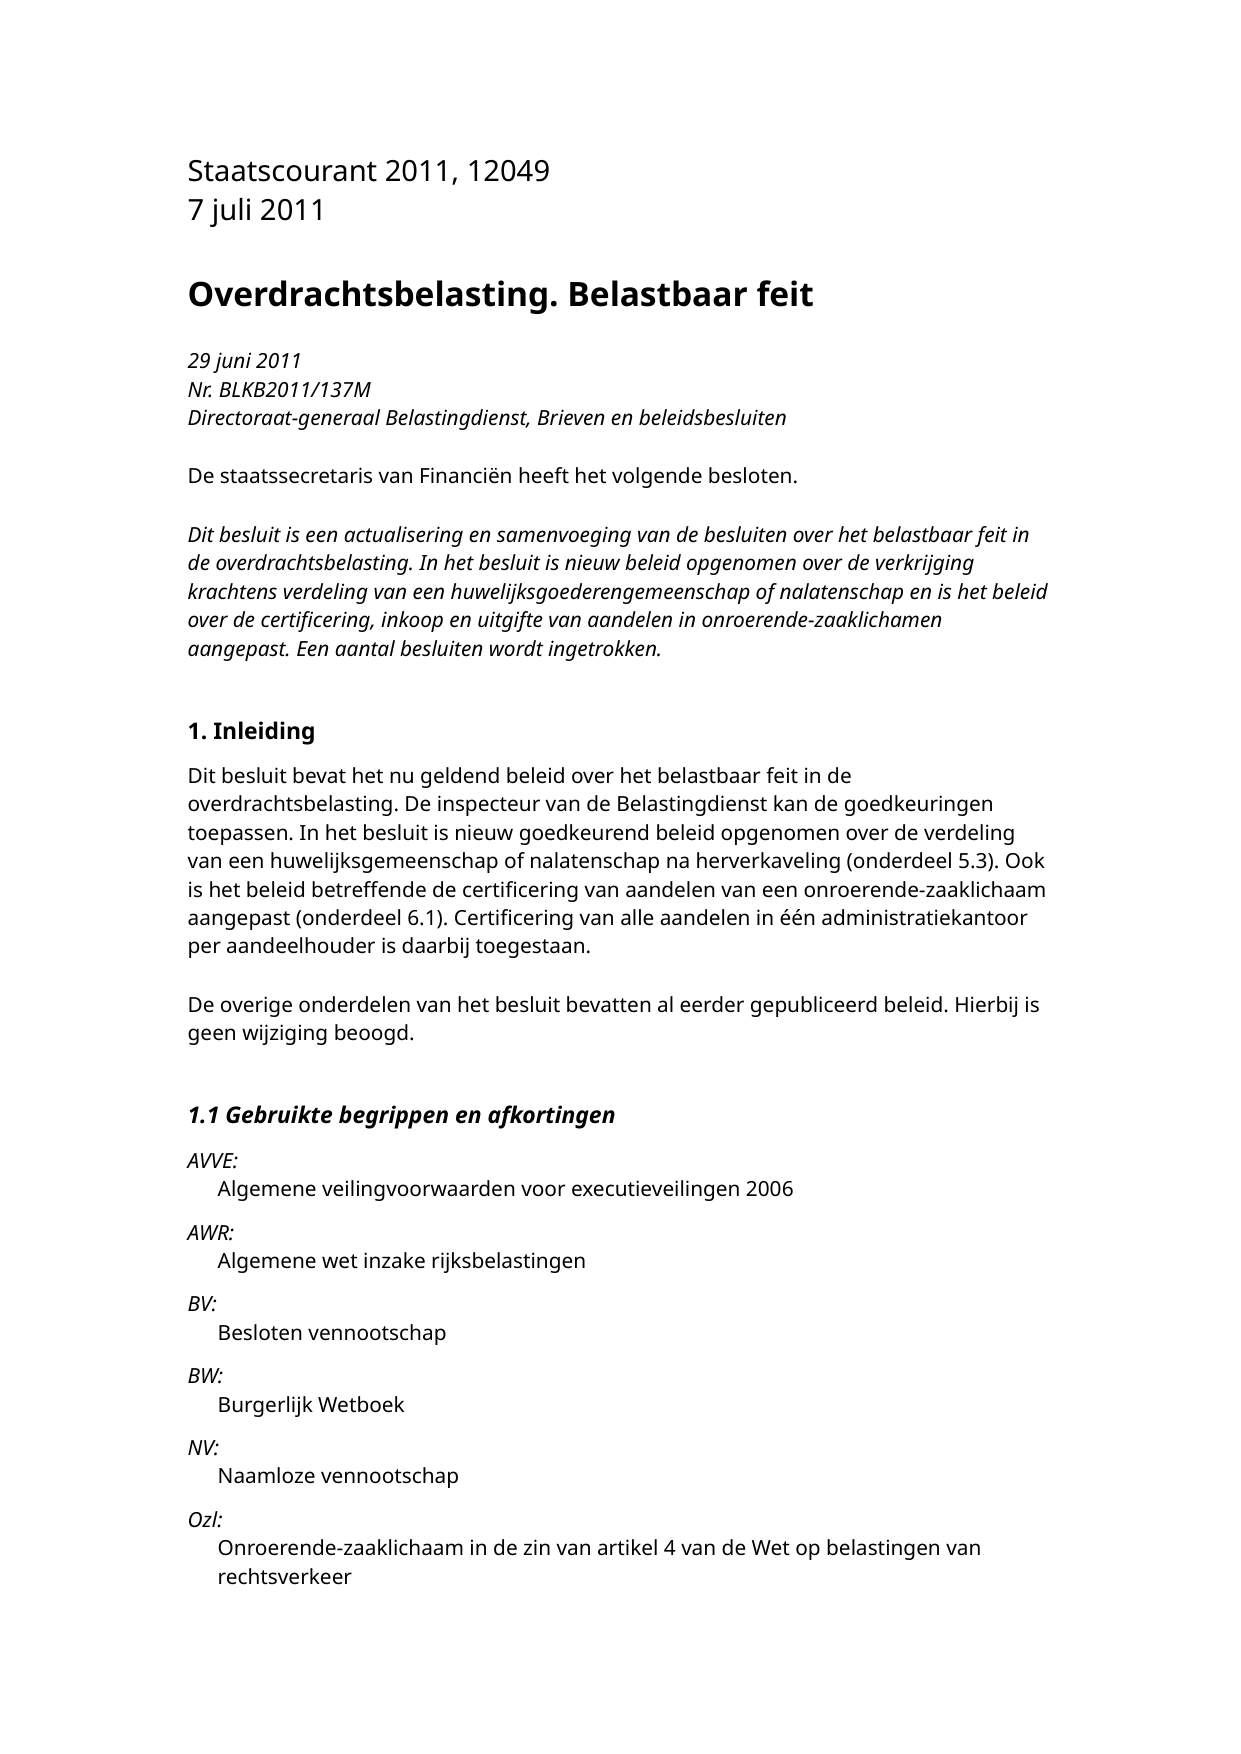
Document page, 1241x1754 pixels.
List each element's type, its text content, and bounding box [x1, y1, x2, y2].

text AVVE: [187, 1146, 1053, 1174]
text Directoraat-generaal Belastingdienst, Brieven en beleidsbesluiten [187, 403, 1053, 432]
text 7 juli 2011 [187, 190, 1053, 229]
text Algemene veilingvoorwaarden voor executieveilingen 2006 [217, 1174, 1053, 1203]
text Staatscourant 2011, 12049 [187, 150, 1053, 190]
text BW: [187, 1361, 1053, 1390]
text Dit besluit bevat het nu geldend beleid over het belastbaar feit in de overdrachtsbelasting. De inspecteur van de Belastingdienst kan de goedkeuringen toepassen. In het besluit is nieuw goedkeurend beleid opgenomen over de verdeling van een huwelijksgemeenschap of nalatenschap na herverkaveling (onderdeel 5.3). Ook is het beleid betreffende de certificering van aandelen van een onroerende-zaaklichaam aangepast (onderdeel 6.1). Certificering van alle aandelen in één administratiekantoor per aandeelhouder is daarbij toegestaan. [187, 761, 1053, 960]
subtitle Overdrachtsbelasting. Belastbaar feit [187, 271, 1053, 316]
text Onroerende-zaaklichaam in de zin van artikel 4 van de Wet op belastingen van rechtsverkeer [217, 1533, 1053, 1590]
subtitle 1. Inleiding [187, 715, 1053, 746]
text De overige onderdelen van het besluit bevatten al eerder gepubliceerd beleid. Hierbij is geen wijziging beoogd. [187, 990, 1053, 1047]
subtitle 1.1 Gebruikte begrippen en afkortingen [187, 1099, 1053, 1131]
text De staatssecretaris van Financiën heeft het volgende besloten. [187, 462, 1053, 490]
text NV: [187, 1433, 1053, 1462]
text Dit besluit is een actualisering en samenvoeging van de besluiten over het belastbaar feit in de overdrachtsbelasting. In het besluit is nieuw beleid opgenomen over de verkrijging krachtens verdeling van een huwelijksgoederengemeenschap of nalatenschap en is het beleid over de certificering, inkoop en uitgifte van aandelen in onroerende-zaaklichamen aangepast. Een aantal besluiten wordt ingetrokken. [187, 520, 1053, 662]
text BV: [187, 1289, 1053, 1318]
text Burgerlijk Wetboek [217, 1390, 1053, 1418]
text Besloten vennootschap [217, 1318, 1053, 1346]
text AWR: [187, 1218, 1053, 1246]
text Naamloze vennootschap [217, 1462, 1053, 1490]
text Ozl: [187, 1505, 1053, 1533]
text 29 juni 2011 [187, 346, 1053, 375]
text Algemene wet inzake rijksbelastingen [217, 1246, 1053, 1274]
text Nr. BLKB2011/137M [187, 375, 1053, 403]
